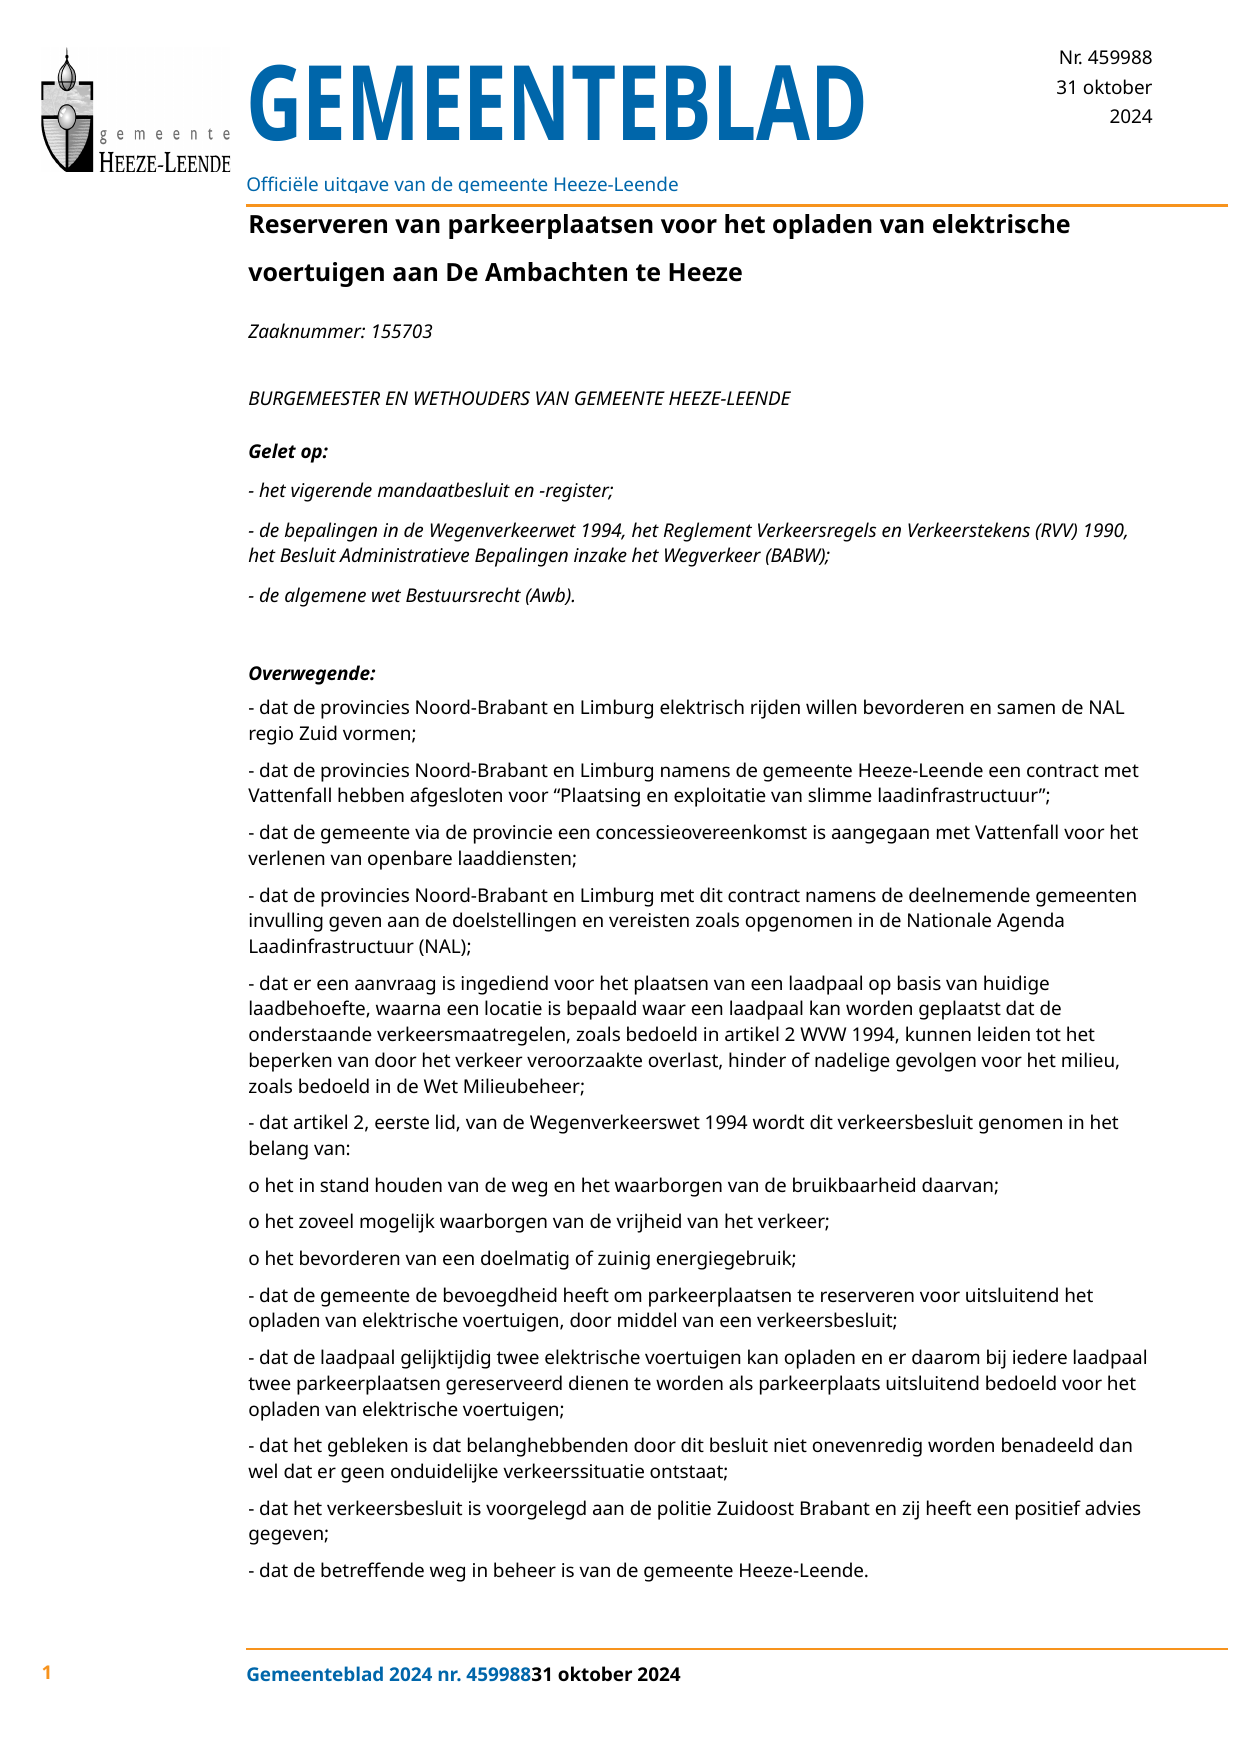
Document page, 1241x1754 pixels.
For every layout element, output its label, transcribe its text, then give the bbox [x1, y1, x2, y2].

text BURGEMEESTER EN WETHOUDERS VAN GEMEENTE HEEZE-LEENDE [248, 386, 1152, 411]
text o het in stand houden van de weg en het waarborgen van de bruikbaarheid daarvan; [248, 1172, 1152, 1198]
text - dat het verkeersbesluit is voorgelegd aan de politie Zuidoost Brabant en zij heeft een positief advies gegeven; [248, 1495, 1152, 1546]
text - dat de gemeente de bevoegdheid heeft om parkeerplaatsen te reserveren voor uitsluitend het opladen van elektrische voertuigen, door middel van een verkeersbesluit; [248, 1282, 1152, 1333]
text - de bepalingen in de Wegenverkeerwet 1994, het Reglement Verkeersregels en Verkeerstekens (RVV) 1990, het Besluit Administratieve Bepalingen inzake het Wegverkeer (BABW); [248, 517, 1152, 568]
text Gelet op: [248, 438, 1152, 464]
text Overwegende: [248, 661, 1152, 686]
text Reserveren van parkeerplaatsen voor het opladen van elektrische voertuigen aan De Ambachten te Heeze [248, 207, 1152, 288]
text o het bevorderen van een doelmatig of zuinig energiegebruik; [248, 1245, 1152, 1271]
text - dat de provincies Noord-Brabant en Limburg met dit contract namens de deelnemende gemeenten invulling geven aan de doelstellingen en vereisten zoals opgenomen in de Nationale Agenda Laadinfrastructuur (NAL); [248, 882, 1152, 959]
text - dat het gebleken is dat belanghebbenden door dit besluit niet onevenredig worden benadeeld dan wel dat er geen onduidelijke verkeerssituatie ontstaat; [248, 1432, 1152, 1484]
text - het vigerende mandaatbesluit en -register; [248, 478, 1152, 503]
text - de algemene wet Bestuursrecht (Awb). [248, 582, 1152, 608]
text - dat de gemeente via de provincie een concessieovereenkomst is aangegaan met Vattenfall voor het verlenen van openbare laaddiensten; [248, 819, 1152, 871]
text - dat artikel 2, eerste lid, van de Wegenverkeerswet 1994 wordt dit verkeersbesluit genomen in het belang van: [248, 1109, 1152, 1161]
text - dat de betreffende weg in beheer is van de gemeente Heeze-Leende. [248, 1557, 1152, 1583]
text - dat er een aanvraag is ingediend voor het plaatsen van een laadpaal op basis van huidige laadbehoefte, waarna een locatie is bepaald waar een laadpaal kan worden geplaatst dat de onderstaande verkeersmaatregelen, zoals bedoeld in artikel 2 WVW 1994, kunnen leiden tot het beperken van door het verkeer veroorzaakte overlast, hinder of nadelige gevolgen voor het milieu, zoals bedoeld in de Wet Milieubeheer; [248, 970, 1152, 1098]
text Zaaknummer: 155703 [248, 318, 1152, 344]
text - dat de provincies Noord-Brabant en Limburg elektrisch rijden willen bevorderen en samen de NAL regio Zuid vormen; [248, 694, 1152, 746]
picture [41, 47, 231, 172]
text - dat de provincies Noord-Brabant en Limburg namens de gemeente Heeze-Leende een contract met Vattenfall hebben afgesloten voor “Plaatsing en exploitatie van slimme laadinfrastructuur”; [248, 757, 1152, 808]
text - dat de laadpaal gelijktijdig twee elektrische voertuigen kan opladen en er daarom bij iedere laadpaal twee parkeerplaatsen gereserveerd dienen te worden als parkeerplaats uitsluitend bedoeld voor het opladen van elektrische voertuigen; [248, 1344, 1152, 1421]
text o het zoveel mogelijk waarborgen van de vrijheid van het verkeer; [248, 1208, 1152, 1234]
